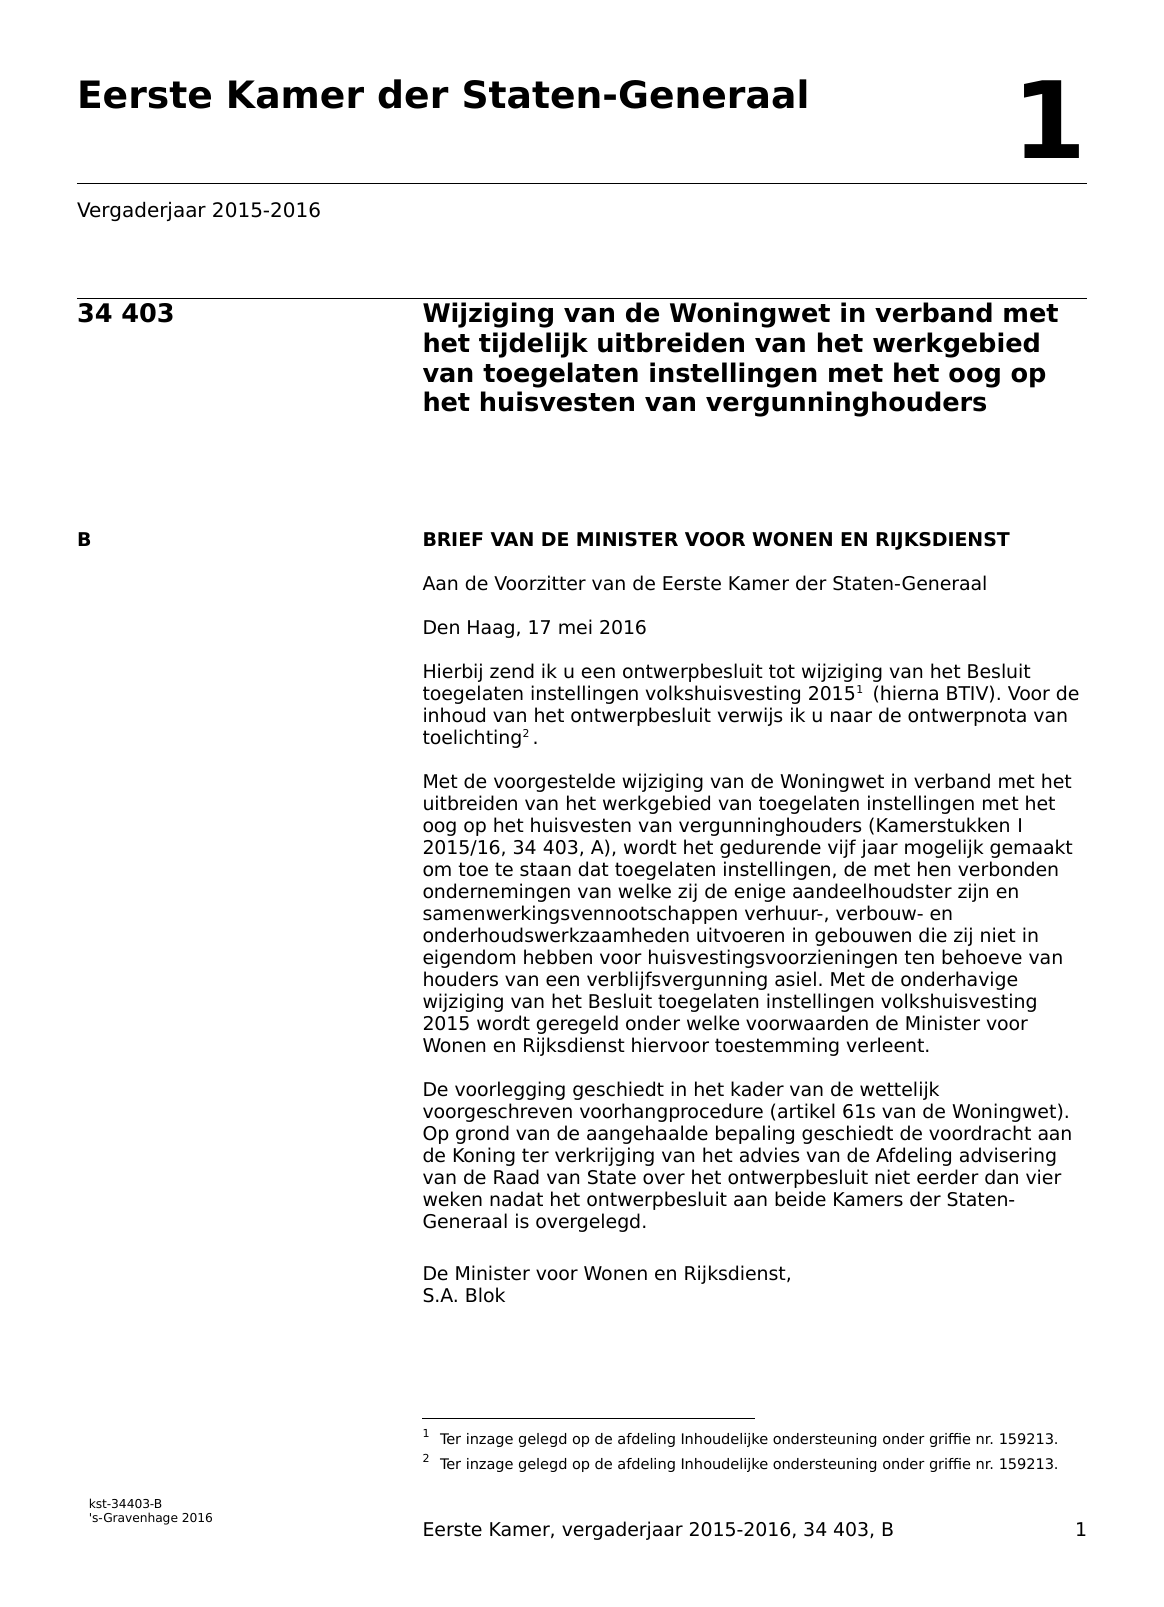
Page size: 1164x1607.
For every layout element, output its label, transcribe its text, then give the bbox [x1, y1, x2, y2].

text Ter inzage gelegd op de afdeling Inhoudelijke ondersteuning onder griffie nr. 159213. [422, 1452, 1087, 1474]
table_header Eerste Kamer der Staten-Generaal [77, 59, 886, 183]
text Ter inzage gelegd op de afdeling Inhoudelijke ondersteuning onder griffie nr. 159213. [422, 1427, 1087, 1449]
table_header 1 [886, 59, 1087, 183]
text Den Haag, 17 mei 2016 [422, 617, 1087, 639]
text kst-34403-B [88, 1497, 323, 1511]
text De voorlegging geschiedt in het kader van de wettelijk voorgeschreven voorhangprocedure (artikel 61s van de Woningwet). Op grond van de aangehaalde bepaling geschiedt de voordracht aan de Koning ter verkrijging van het advies van de Afdeling advisering van de Raad van State over het ontwerpbesluit niet eerder dan vier weken nadat het ontwerpbesluit aan beide Kamers der Staten-Generaal is overgelegd. [422, 1079, 1087, 1233]
text Met de voorgestelde wijziging van de Woningwet in verband met het uitbreiden van het werkgebied van toegelaten instellingen met het oog op het huisvesten van vergunninghouders (Kamerstukken I 2015/16, 34 403, A), wordt het gedurende vijf jaar mogelijk gemaakt om toe te staan dat toegelaten instellingen, de met hen verbonden ondernemingen van welke zij de enige aandeelhoudster zijn en samenwerkingsvennootschappen verhuur-, verbouw- en onderhoudswerkzaamheden uitvoeren in gebouwen die zij niet in eigendom hebben voor huisvestingsvoorzieningen ten behoeve van houders van een verblijfsvergunning asiel. Met de onderhavige wijziging van het Besluit toegelaten instellingen volkshuisvesting 2015 wordt geregeld onder welke voorwaarden de Minister voor Wonen en Rijksdienst hiervoor toestemming verleent. [422, 771, 1087, 1057]
text Hierbij zend ik u een ontwerpbesluit tot wijziging van het Besluit toegelaten instellingen volkshuisvesting 2015 (hierna BTIV). Voor de inhoud van het ontwerpbesluit verwijs ik u naar de ontwerpnota van toelichting. [422, 661, 1087, 749]
subtitle 34 403 Wijziging van de Woningwet in verband met het tijdelijk uitbreiden van het werkgebied van toegelaten instellingen met het oog op het huisvesten van vergunninghouders [77, 299, 1087, 418]
text De Minister voor Wonen en Rijksdienst, S.A. Blok [422, 1263, 1087, 1307]
table_cell Vergaderjaar 2015-2016 [77, 184, 1087, 298]
text Aan de Voorzitter van de Eerste Kamer der Staten-Generaal [422, 573, 1087, 595]
subtitle B BRIEF VAN DE MINISTER VOOR WONEN EN RIJKSDIENST [77, 529, 1087, 551]
text 's-Gravenhage 2016 [88, 1511, 323, 1525]
